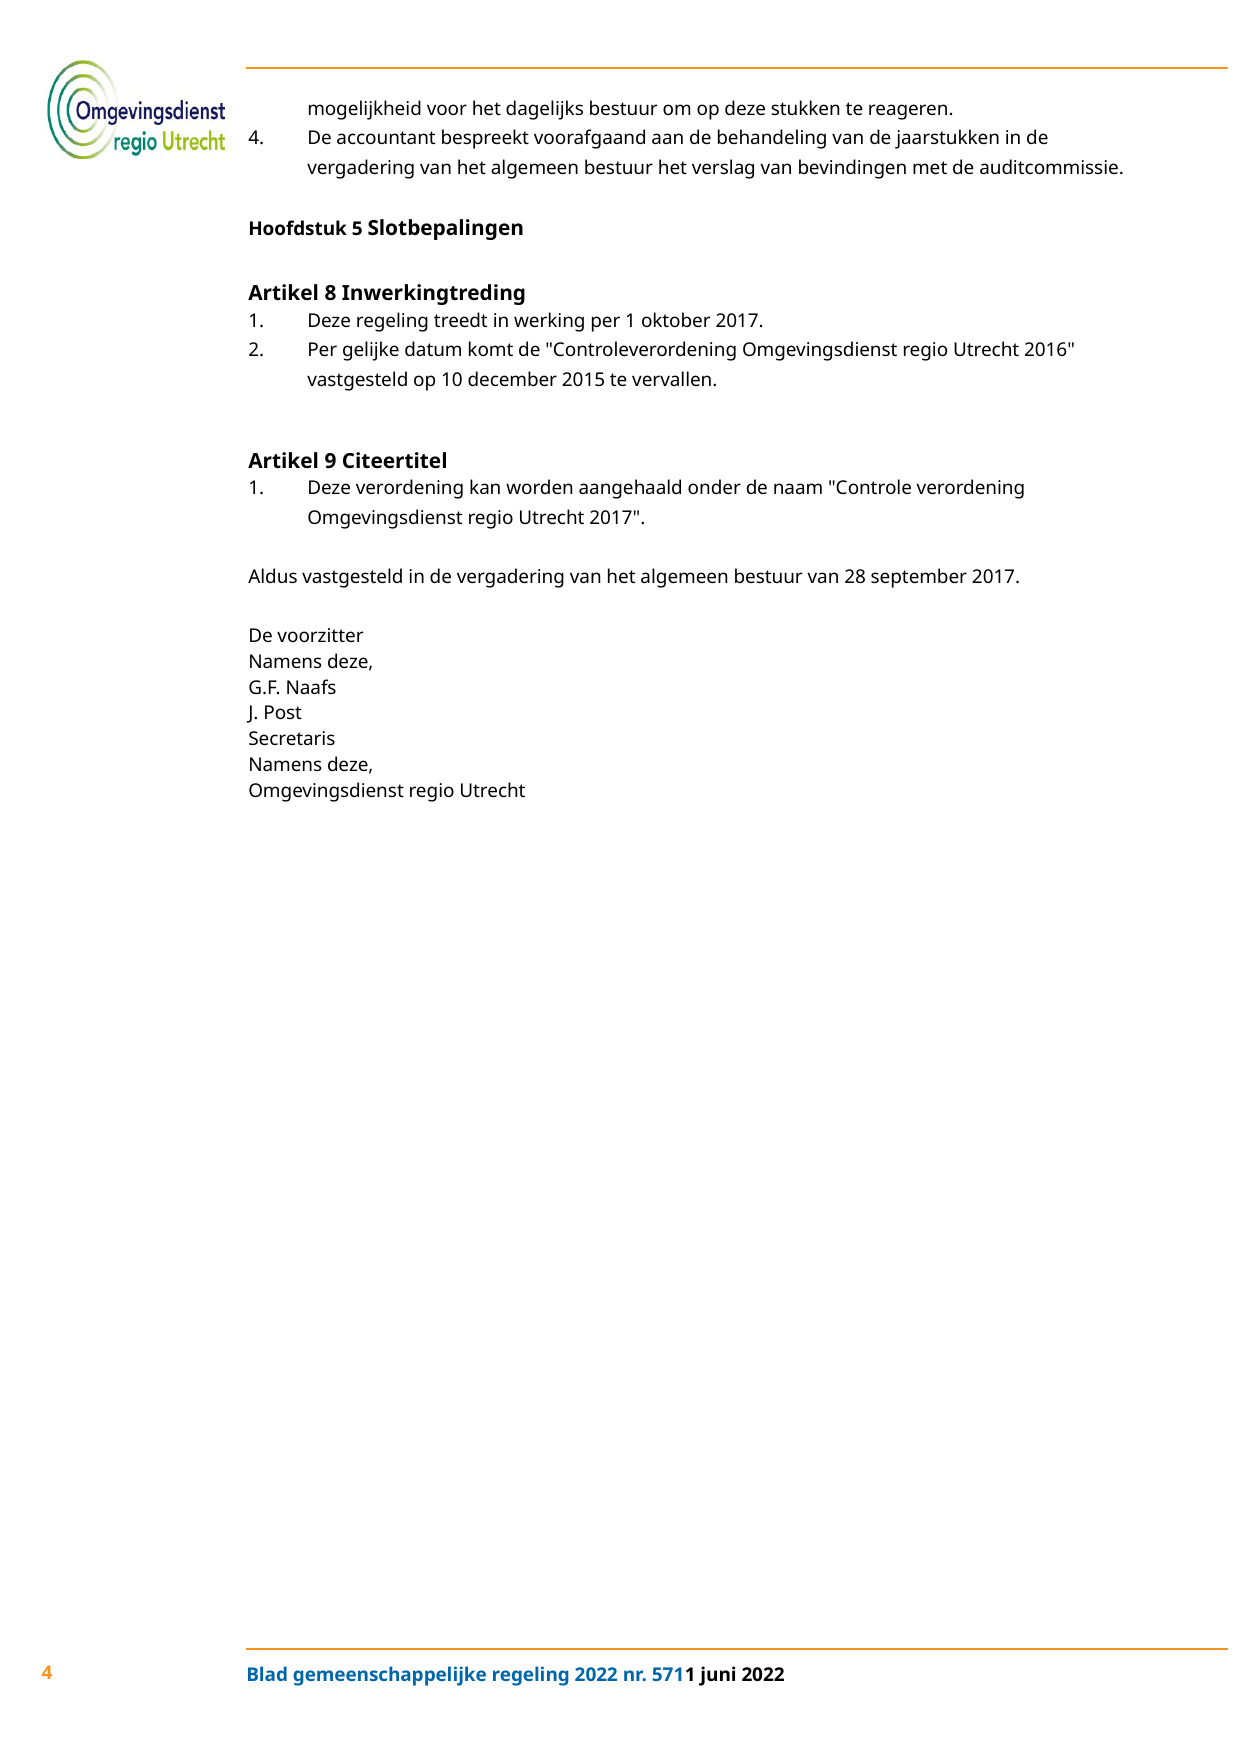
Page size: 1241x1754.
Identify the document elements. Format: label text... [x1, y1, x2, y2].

text Omgevingsdienst regio Utrecht [248, 777, 1152, 802]
text Namens deze, [248, 648, 1152, 674]
list Deze regeling treedt in werking per 1 oktober 2017. [248, 307, 1152, 333]
list mogelijkheid voor het dagelijks bestuur om op deze stukken te reageren. [248, 95, 1152, 121]
text Namens deze, [248, 751, 1152, 777]
text Aldus vastgesteld in de vergadering van het algemeen bestuur van 28 september 2017. [248, 563, 1152, 589]
list Deze verordening kan worden aangehaald onder de naam "Controle verordening Omgevingsdienst regio Utrecht 2017". [248, 474, 1152, 530]
text Artikel 8 Inwerkingtreding [248, 278, 1152, 307]
picture [41, 47, 231, 172]
text Secretaris [248, 725, 1152, 751]
list De accountant bespreekt voorafgaand aan de behandeling van de jaarstukken in de vergadering van het algemeen bestuur het verslag van bevindingen met de auditcommissie. [248, 124, 1152, 180]
text Hoofdstuk 5 Slotbepalingen [248, 213, 1152, 242]
text G.F. Naafs [248, 674, 1152, 699]
text De voorzitter [248, 622, 1152, 648]
text Artikel 9 Citeertitel [248, 446, 1152, 474]
list Per gelijke datum komt de "Controleverordening Omgevingsdienst regio Utrecht 2016" vastgesteld op 10 december 2015 te vervallen. [248, 336, 1152, 392]
text J. Post [248, 699, 1152, 725]
